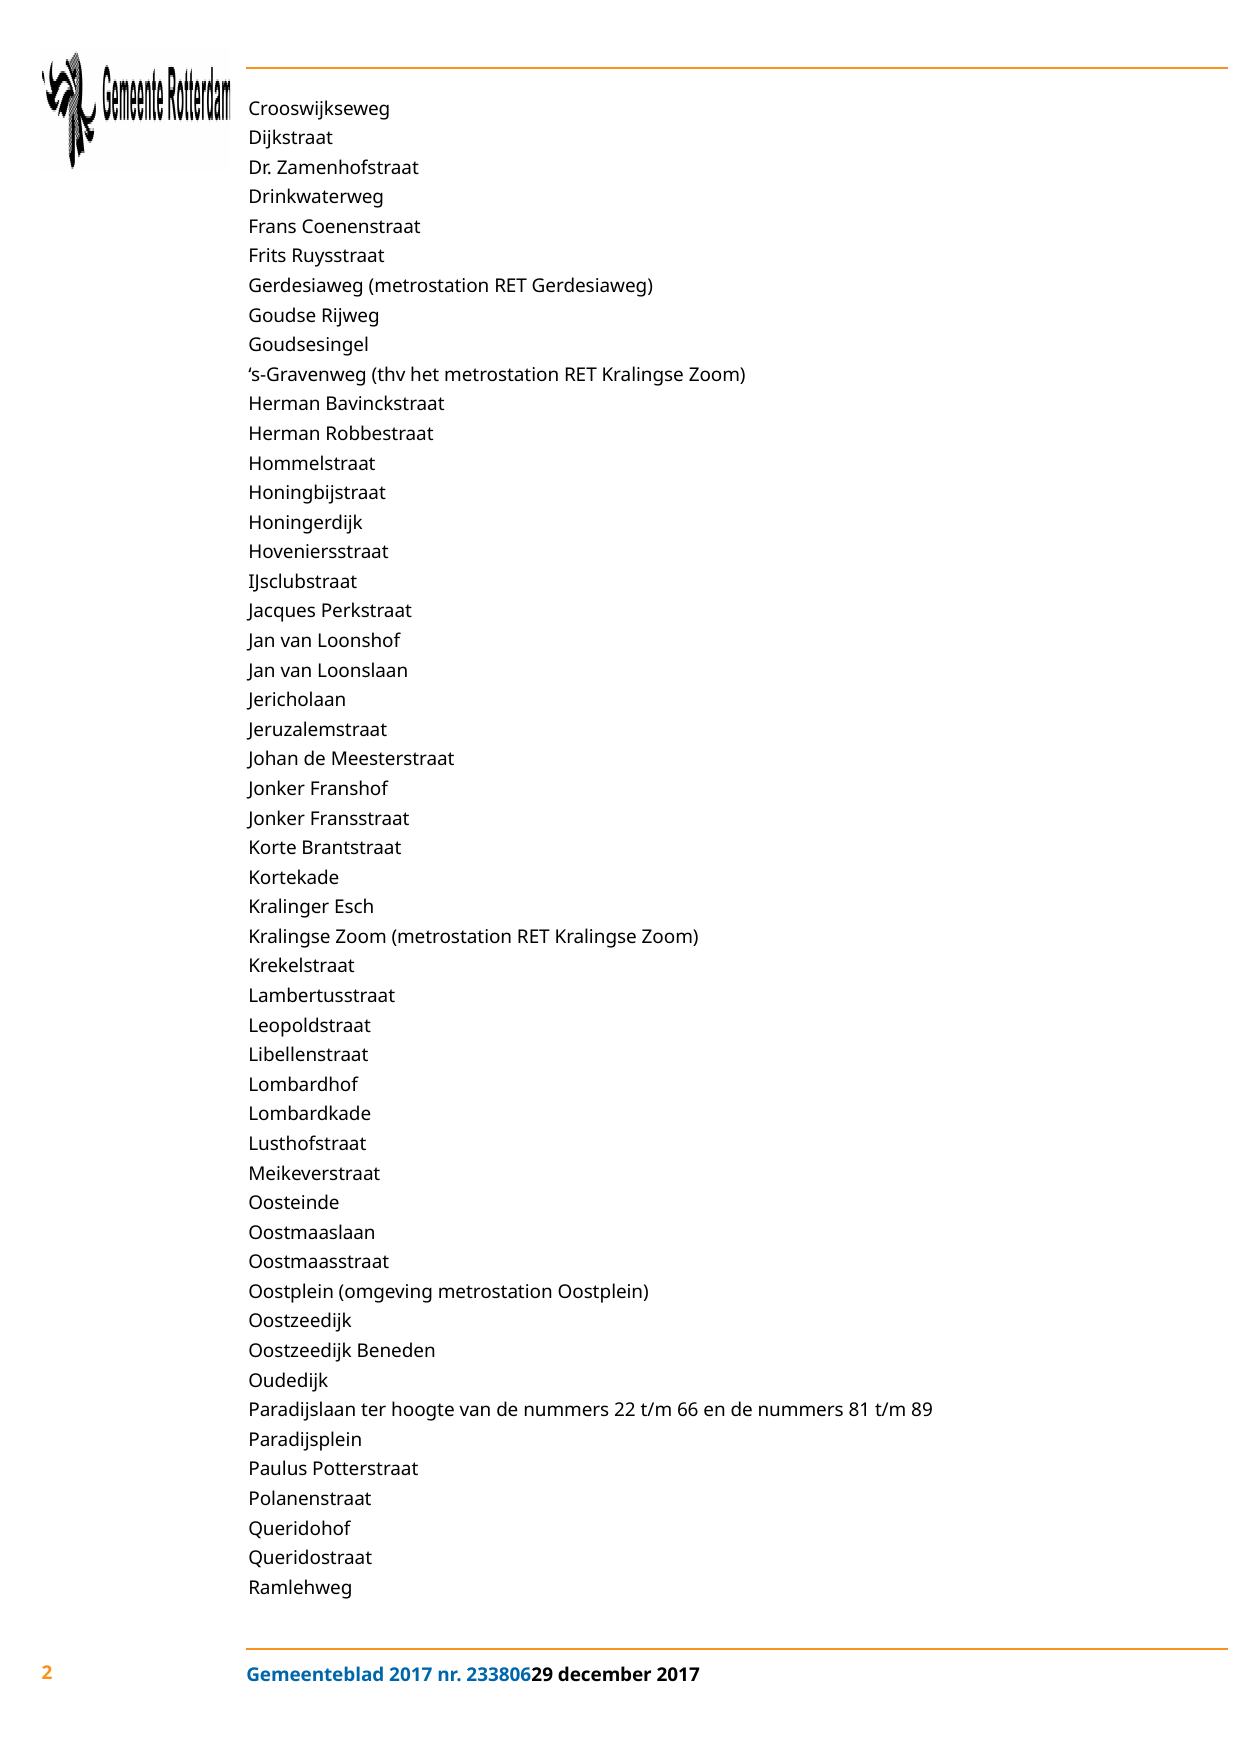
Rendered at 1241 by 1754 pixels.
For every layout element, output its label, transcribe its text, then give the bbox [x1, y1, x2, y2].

text Meikeverstraat [248, 1160, 1152, 1186]
text Dr. Zamenhofstraat [248, 154, 1152, 180]
text Lambertusstraat [248, 982, 1152, 1008]
text ‘s-Gravenweg (thv het metrostation RET Kralingse Zoom) [248, 361, 1152, 387]
text Korte Brantstraat [248, 834, 1152, 860]
text Lombardkade [248, 1101, 1152, 1126]
text Ramlehweg [248, 1574, 1152, 1600]
text Jan van Loonshof [248, 627, 1152, 653]
text Jan van Loonslaan [248, 657, 1152, 683]
text Honingerdijk [248, 509, 1152, 535]
text Dijkstraat [248, 124, 1152, 150]
text Drinkwaterweg [248, 183, 1152, 209]
text Krekelstraat [248, 953, 1152, 978]
text Oostmaasstraat [248, 1248, 1152, 1274]
text Jacques Perkstraat [248, 598, 1152, 623]
text Paulus Potterstraat [248, 1456, 1152, 1481]
text Lusthofstraat [248, 1130, 1152, 1156]
text Oostzeedijk Beneden [248, 1337, 1152, 1363]
text Jonker Fransstraat [248, 805, 1152, 831]
text Goudse Rijweg [248, 302, 1152, 328]
text Kralinger Esch [248, 893, 1152, 919]
text Oostplein (omgeving metrostation Oostplein) [248, 1278, 1152, 1304]
picture [41, 47, 231, 172]
text Herman Bavinckstraat [248, 391, 1152, 416]
text Frans Coenenstraat [248, 213, 1152, 239]
text Goudsesingel [248, 331, 1152, 357]
text Queridohof [248, 1515, 1152, 1541]
text Lombardhof [248, 1071, 1152, 1097]
text Crooswijkseweg [248, 95, 1152, 121]
text Jeruzalemstraat [248, 716, 1152, 742]
text Oudedijk [248, 1367, 1152, 1393]
text Leopoldstraat [248, 1012, 1152, 1038]
text Paradijsplein [248, 1426, 1152, 1452]
text Kralingse Zoom (metrostation RET Kralingse Zoom) [248, 923, 1152, 949]
text IJsclubstraat [248, 568, 1152, 594]
text Gerdesiaweg (metrostation RET Gerdesiaweg) [248, 272, 1152, 298]
text Hoveniersstraat [248, 538, 1152, 564]
text Libellenstraat [248, 1041, 1152, 1067]
text Frits Ruysstraat [248, 243, 1152, 268]
text Queridostraat [248, 1544, 1152, 1570]
text Kortekade [248, 864, 1152, 890]
text Jericholaan [248, 686, 1152, 712]
text Paradijslaan ter hoogte van de nummers 22 t/m 66 en de nummers 81 t/m 89 [248, 1396, 1152, 1422]
text Hommelstraat [248, 450, 1152, 476]
text Oostzeedijk [248, 1308, 1152, 1333]
text Oosteinde [248, 1189, 1152, 1215]
text Oostmaaslaan [248, 1219, 1152, 1245]
text Jonker Franshof [248, 775, 1152, 801]
text Herman Robbestraat [248, 420, 1152, 446]
text Honingbijstraat [248, 479, 1152, 505]
text Johan de Meesterstraat [248, 746, 1152, 771]
text Polanenstraat [248, 1485, 1152, 1511]
